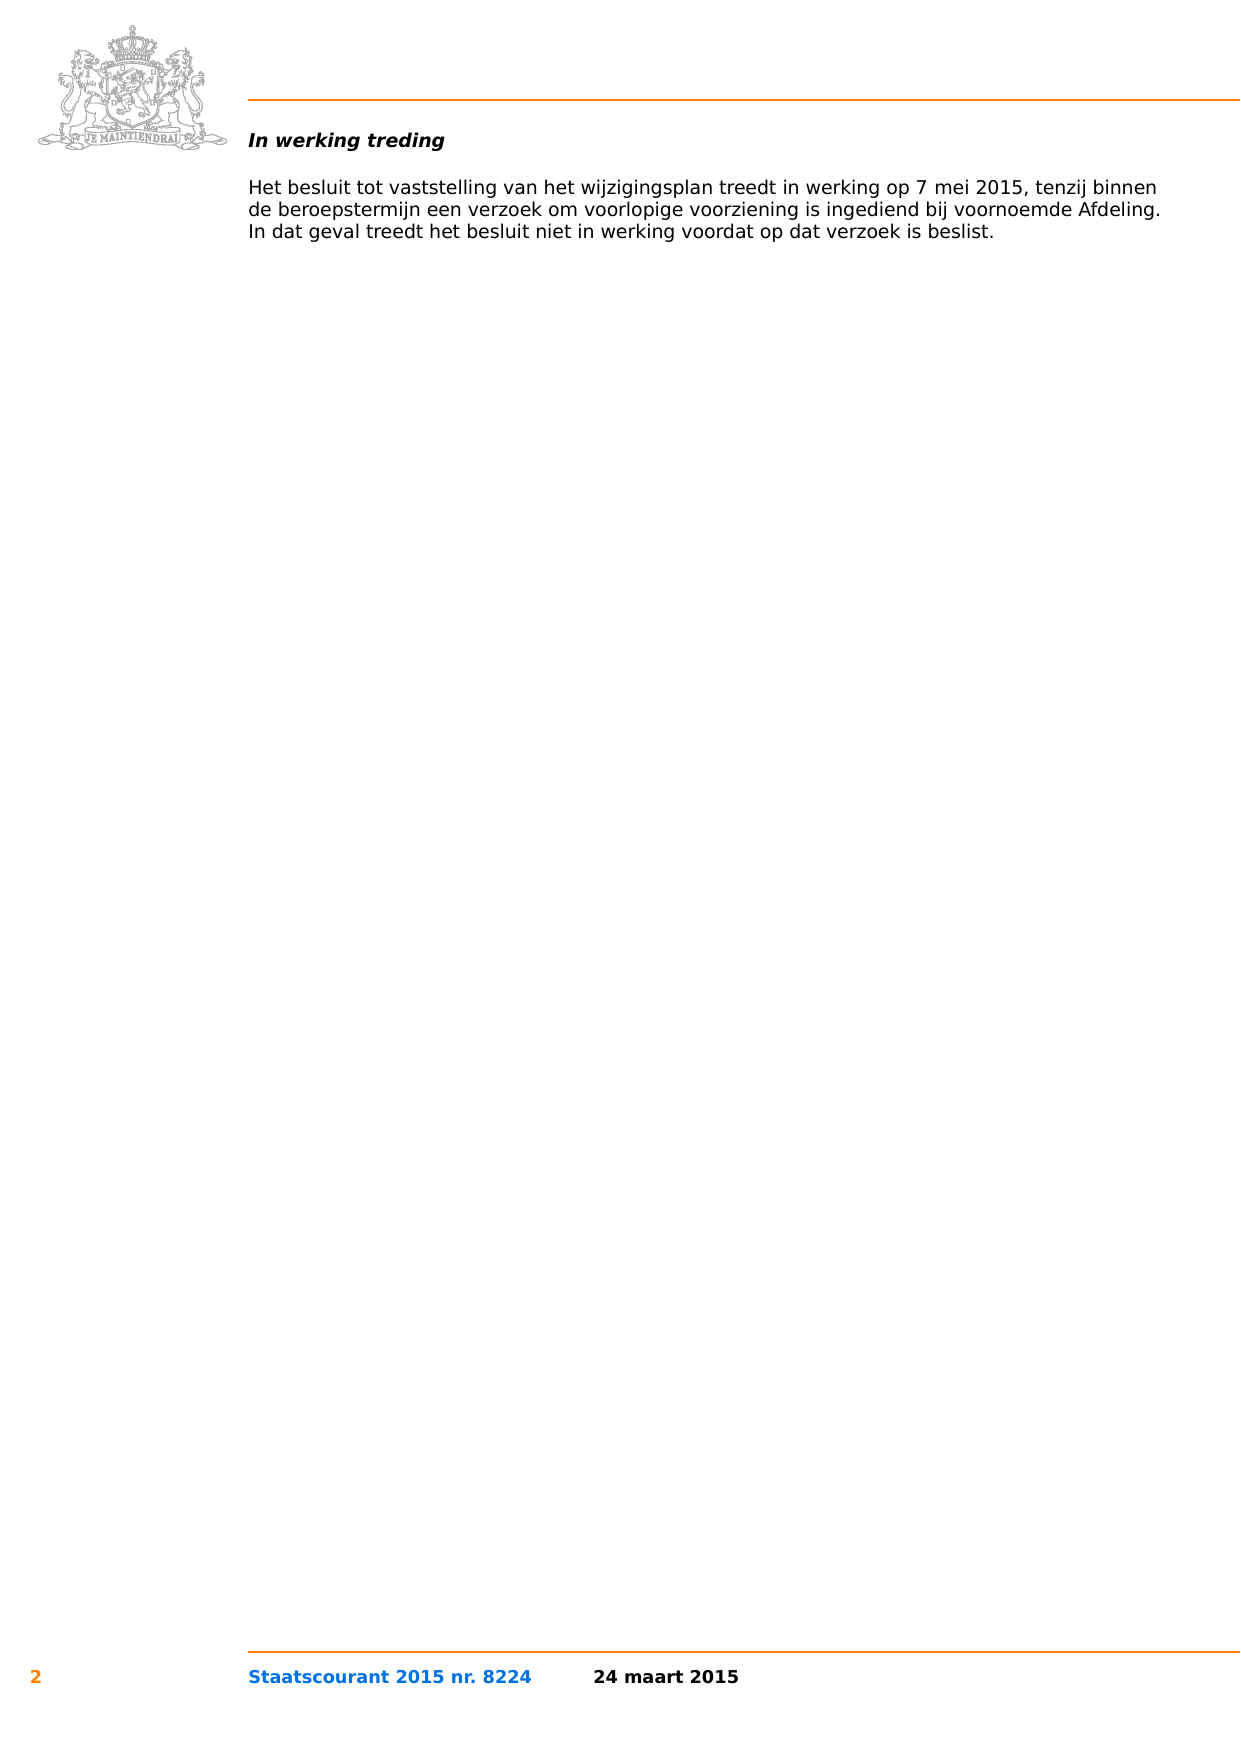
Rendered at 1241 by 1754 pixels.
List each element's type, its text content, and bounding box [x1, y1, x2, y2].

picture [38, 25, 227, 150]
subtitle In werking treding [248, 130, 1163, 152]
text Het besluit tot vaststelling van het wijzigingsplan treedt in werking op 7 mei 2015, tenzij binnen de beroepstermijn een verzoek om voorlopige voorziening is ingediend bij voornoemde Afdeling. In dat geval treedt het besluit niet in werking voordat op dat verzoek is beslist. [248, 177, 1163, 243]
